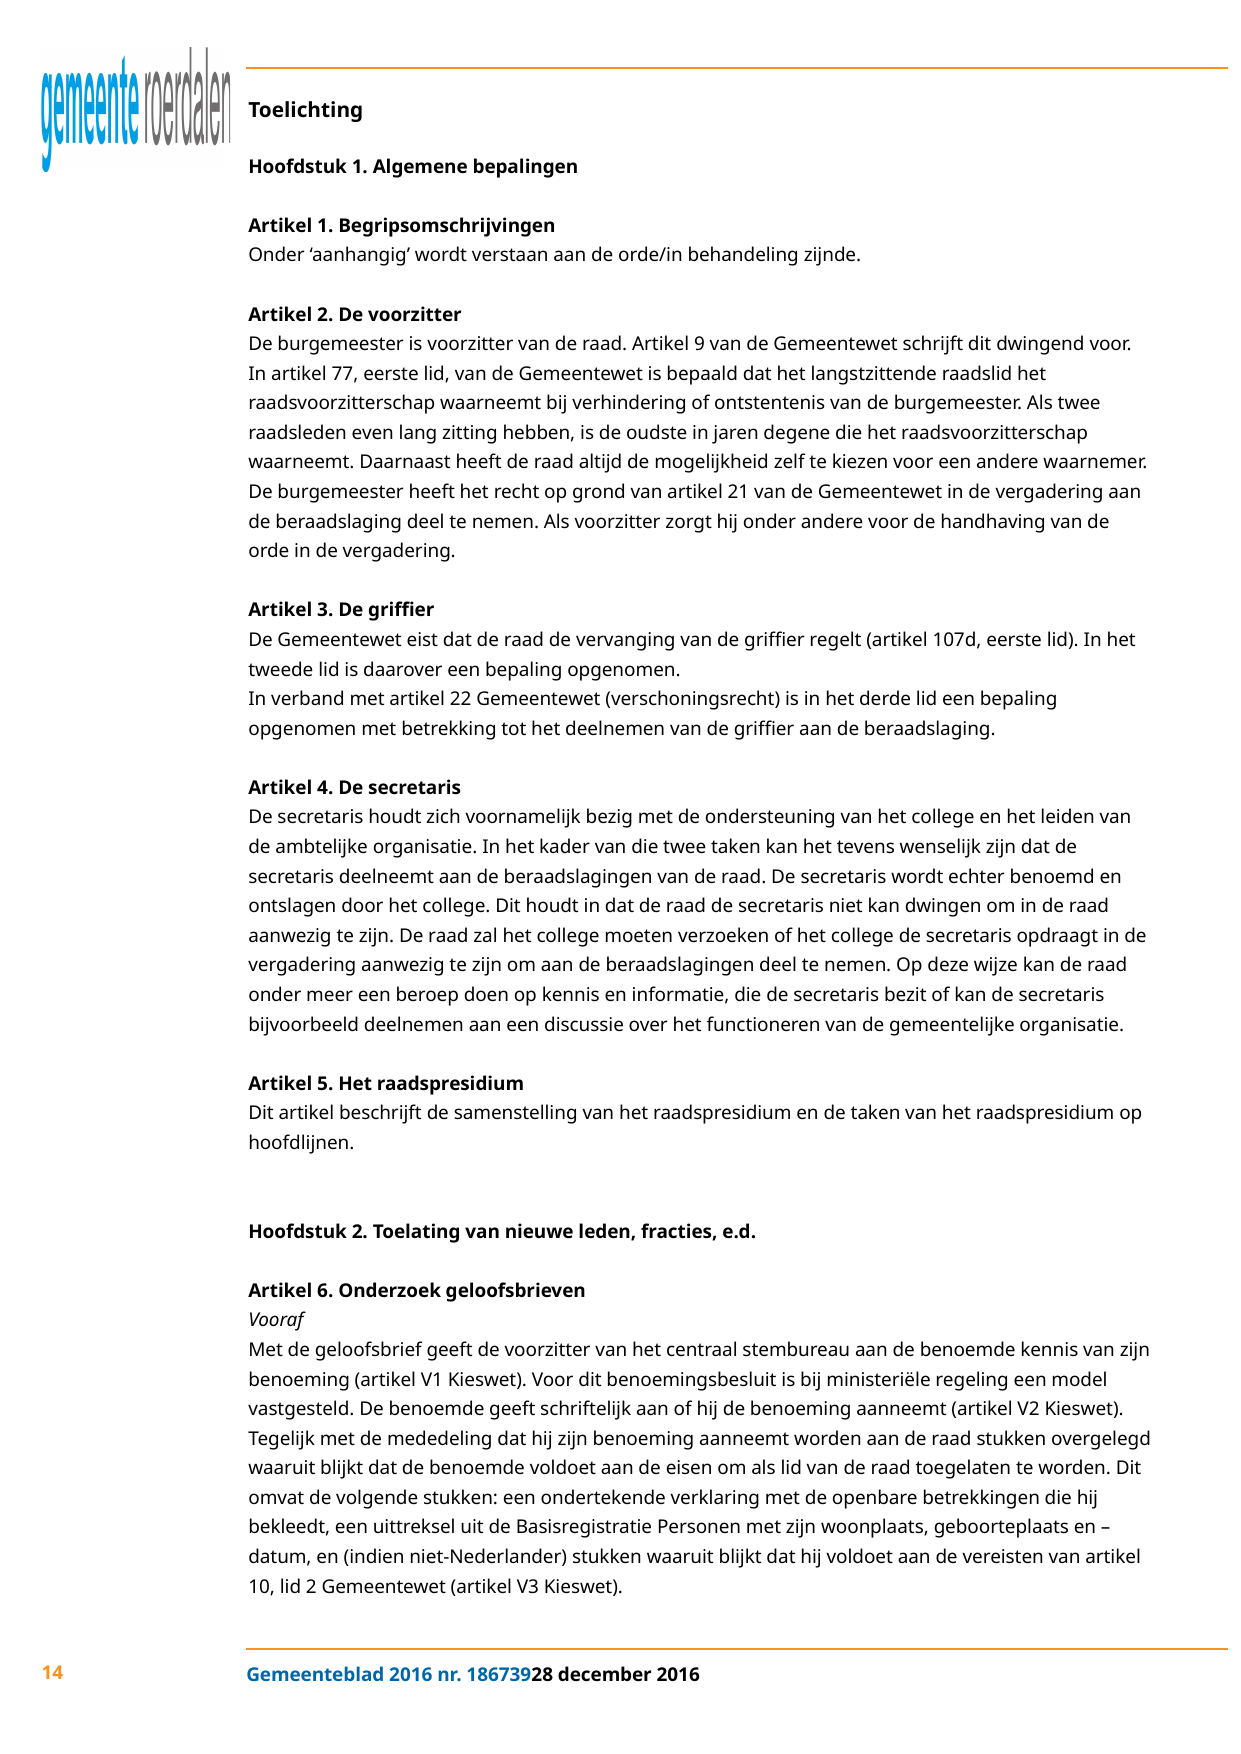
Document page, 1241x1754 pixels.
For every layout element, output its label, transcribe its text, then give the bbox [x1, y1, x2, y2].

picture [41, 134, 48, 172]
text Artikel 3. De griffier [248, 597, 1152, 622]
text Vooraf [248, 1307, 1152, 1332]
text Artikel 5. Het raadspresidium [248, 1070, 1152, 1096]
text Dit artikel beschrijft de samenstelling van het raadspresidium en de taken van het raadspresidium op hoofdlijnen. [248, 1099, 1152, 1155]
text Met de geloofsbrief geeft de voorzitter van het centraal stembureau aan de benoemde kennis van zijn benoeming (artikel V1 Kieswet). Voor dit benoemingsbesluit is bij ministeriële regeling een model vastgesteld. De benoemde geeft schriftelijk aan of hij de benoeming aanneemt (artikel V2 Kieswet). Tegelijk met de mededeling dat hij zijn benoeming aanneemt worden aan de raad stukken overgelegd waaruit blijkt dat de benoemde voldoet aan de eisen om als lid van de raad toegelaten te worden. Dit omvat de volgende stukken: een ondertekende verklaring met de openbare betrekkingen die hij bekleedt, een uittreksel uit de Basisregistratie Personen met zijn woonplaats, geboorteplaats en –datum, en (indien niet-Nederlander) stukken waaruit blijkt dat hij voldoet aan de vereisten van artikel 10, lid 2 Gemeentewet (artikel V3 Kieswet). [248, 1336, 1152, 1599]
text De Gemeentewet eist dat de raad de vervanging van de griffier regelt (artikel 107d, eerste lid). In het tweede lid is daarover een bepaling opgenomen. [248, 626, 1152, 682]
text De secretaris houdt zich voornamelijk bezig met de ondersteuning van het college en het leiden van de ambtelijke organisatie. In het kader van die twee taken kan het tevens wenselijk zijn dat de secretaris deelneemt aan de beraadslagingen van de raad. De secretaris wordt echter benoemd en ontslagen door het college. Dit houdt in dat de raad de secretaris niet kan dwingen om in de raad aanwezig te zijn. De raad zal het college moeten verzoeken of het college de secretaris opdraagt in de vergadering aanwezig te zijn om aan de beraadslagingen deel te nemen. Op deze wijze kan de raad onder meer een beroep doen op kennis en informatie, die de secretaris bezit of kan de secretaris bijvoorbeeld deelnemen aan een discussie over het functioneren van de gemeentelijke organisatie. [248, 804, 1152, 1037]
picture [41, 47, 231, 172]
text De burgemeester is voorzitter van de raad. Artikel 9 van de Gemeentewet schrijft dit dwingend voor. In artikel 77, eerste lid, van de Gemeentewet is bepaald dat het langstzittende raadslid het raadsvoorzitterschap waarneemt bij verhindering of ontstentenis van de burgemeester. Als twee raadsleden even lang zitting hebben, is de oudste in jaren degene die het raadsvoorzitterschap waarneemt. Daarnaast heeft de raad altijd de mogelijkheid zelf te kiezen voor een andere waarnemer. De burgemeester heeft het recht op grond van artikel 21 van de Gemeentewet in de vergadering aan de beraadslaging deel te nemen. Als voorzitter zorgt hij onder andere voor de handhaving van de orde in de vergadering. [248, 330, 1152, 563]
text Artikel 1. Begripsomschrijvingen [248, 212, 1152, 238]
text Toelichting [248, 95, 1152, 123]
text In verband met artikel 22 Gemeentewet (verschoningsrecht) is in het derde lid een bepaling opgenomen met betrekking tot het deelnemen van de griffier aan de beraadslaging. [248, 685, 1152, 741]
text Hoofdstuk 1. Algemene bepalingen [248, 153, 1152, 179]
text Onder ‘aanhangig’ wordt verstaan aan de orde/in behandeling zijnde. [248, 242, 1152, 267]
text Artikel 2. De voorzitter [248, 301, 1152, 327]
text Artikel 6. Onderzoek geloofsbrieven [248, 1277, 1152, 1303]
text Hoofdstuk 2. Toelating van nieuwe leden, fracties, e.d. [248, 1218, 1152, 1244]
text Artikel 4. De secretaris [248, 774, 1152, 800]
